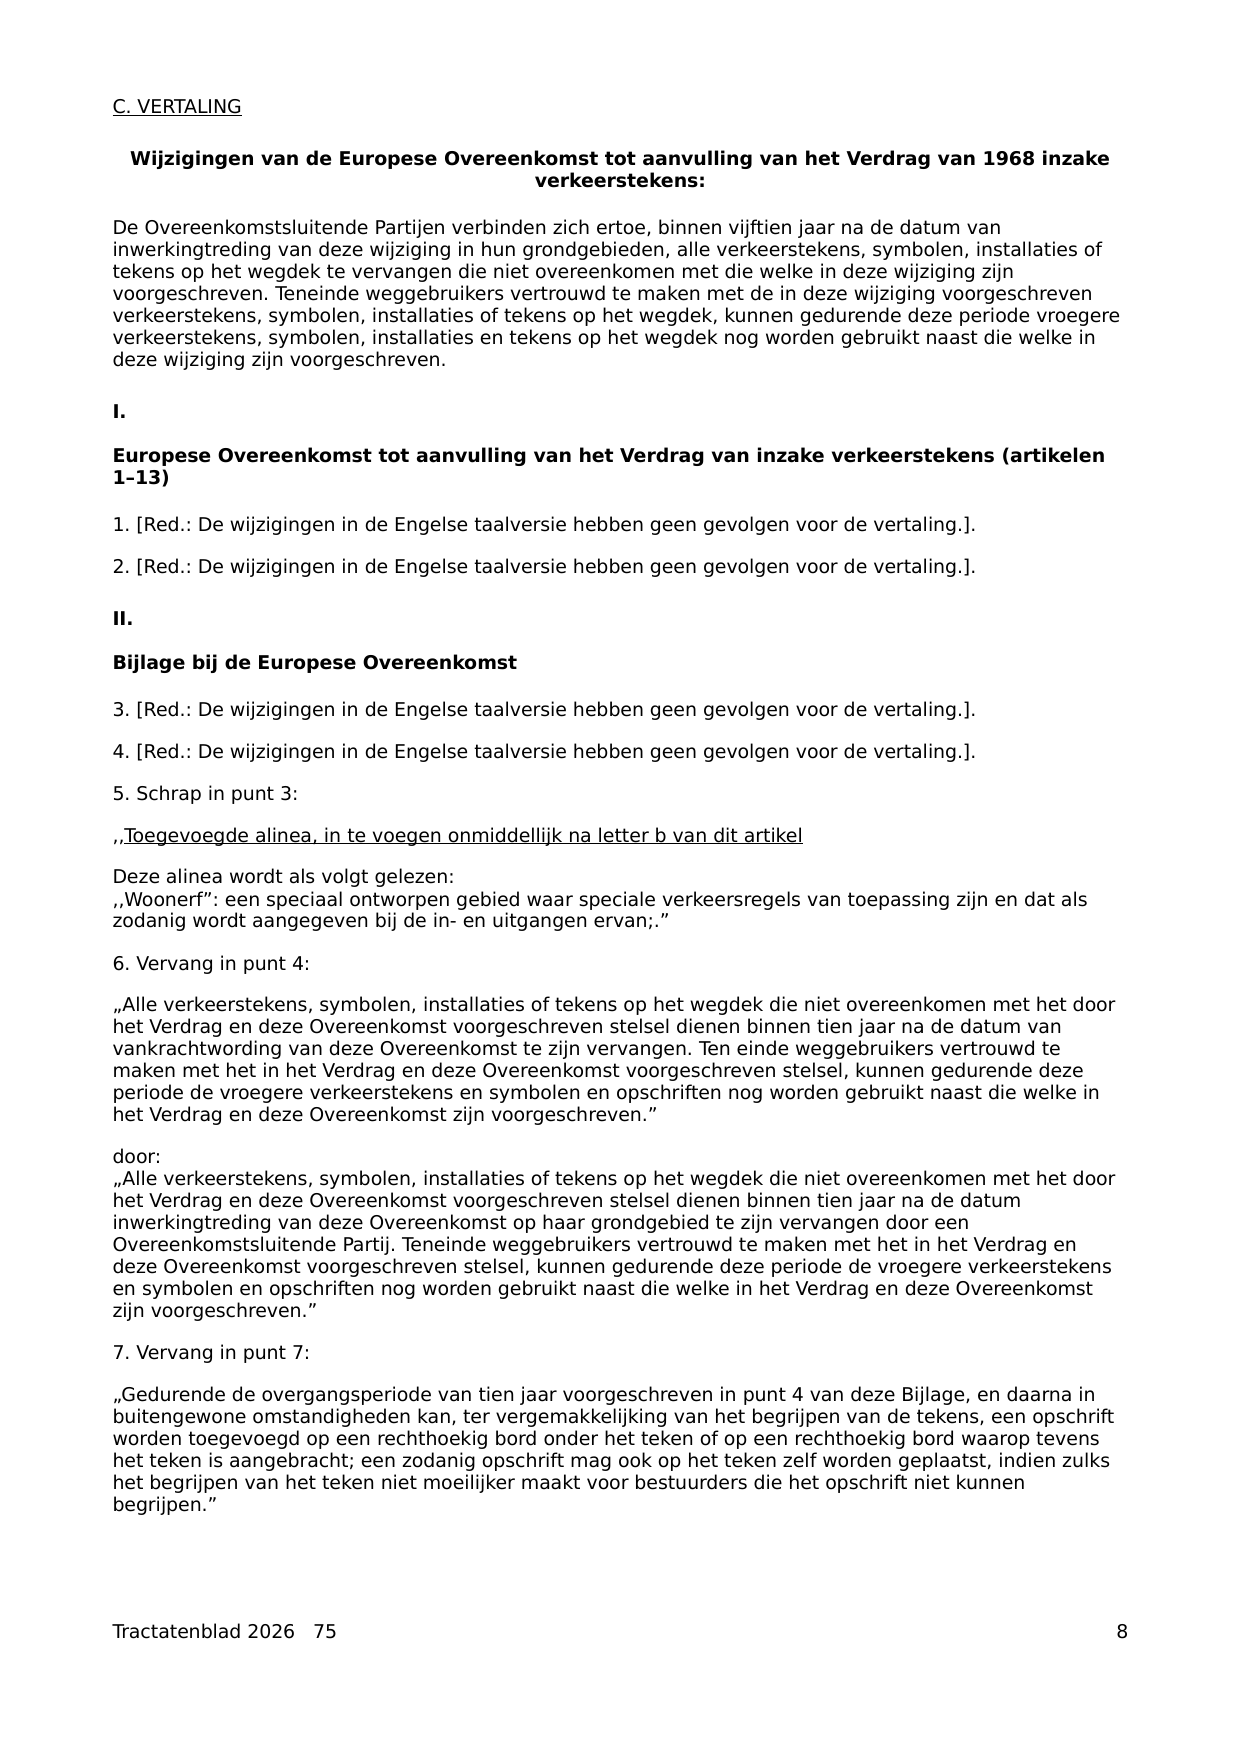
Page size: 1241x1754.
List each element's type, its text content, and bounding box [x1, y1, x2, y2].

text Deze alinea wordt als volgt gelezen: [112, 866, 1128, 888]
text ,,Woonerf”: een speciaal ontworpen gebied waar speciale verkeersregels van toepassing zijn en dat als zodanig wordt aangegeven bij de in- en uitgangen ervan;.” [112, 888, 1128, 932]
text 1. [Red.: De wijzigingen in de Engelse taalversie hebben geen gevolgen voor de vertaling.]. [112, 514, 1128, 536]
subtitle I. Europese Overeenkomst tot aanvulling van het Verdrag van inzake verkeerstekens (artikelen 1–13) [112, 401, 1128, 489]
text 5. Schrap in punt 3: [112, 782, 1128, 804]
subtitle C. VERTALING [112, 96, 1128, 118]
subtitle II. Bijlage bij de Europese Overeenkomst [112, 608, 1128, 673]
text door: [112, 1146, 1128, 1168]
text „Alle verkeerstekens, symbolen, installaties of tekens op het wegdek die niet overeenkomen met het door het Verdrag en deze Overeenkomst voorgeschreven stelsel dienen binnen tien jaar na de datum inwerkingtreding van deze Overeenkomst op haar grondgebied te zijn vervangen door een Overeenkomstsluitende Partij. Teneinde weggebruikers vertrouwd te maken met het in het Verdrag en deze Overeenkomst voorgeschreven stelsel, kunnen gedurende deze periode de vroegere verkeerstekens en symbolen en opschriften nog worden gebruikt naast die welke in het Verdrag en deze Overeenkomst zijn voorgeschreven.” [112, 1168, 1128, 1322]
text 2. [Red.: De wijzigingen in de Engelse taalversie hebben geen gevolgen voor de vertaling.]. [112, 556, 1128, 578]
text „Alle verkeerstekens, symbolen, installaties of tekens op het wegdek die niet overeenkomen met het door het Verdrag en deze Overeenkomst voorgeschreven stelsel dienen binnen tien jaar na de datum van vankrachtwording van deze Overeenkomst te zijn vervangen. Ten einde weggebruikers vertrouwd te maken met het in het Verdrag en deze Overeenkomst voorgeschreven stelsel, kunnen gedurende deze periode de vroegere verkeerstekens en symbolen en opschriften nog worden gebruikt naast die welke in het Verdrag en deze Overeenkomst zijn voorgeschreven.” [112, 994, 1128, 1126]
text 4. [Red.: De wijzigingen in de Engelse taalversie hebben geen gevolgen voor de vertaling.]. [112, 741, 1128, 762]
text ,,Toegevoegde alinea, in te voegen onmiddellijk na letter b van dit artikel [112, 824, 1128, 846]
text 3. [Red.: De wijzigingen in de Engelse taalversie hebben geen gevolgen voor de vertaling.]. [112, 698, 1128, 721]
text „Gedurende de overgangsperiode van tien jaar voorgeschreven in punt 4 van deze Bijlage, en daarna in buitengewone omstandigheden kan, ter vergemakkelijking van het begrijpen van de tekens, een opschrift worden toegevoegd op een rechthoekig bord onder het teken of op een rechthoekig bord waarop tevens het teken is aangebracht; een zodanig opschrift mag ook op het teken zelf worden geplaatst, indien zulks het begrijpen van het teken niet moeilijker maakt voor bestuurders die het opschrift niet kunnen begrijpen.” [112, 1384, 1128, 1516]
subtitle Wijzigingen van de Europese Overeenkomst tot aanvulling van het Verdrag van 1968 inzake verkeerstekens: [112, 148, 1128, 192]
text 6. Vervang in punt 4: [112, 952, 1128, 974]
text 7. Vervang in punt 7: [112, 1342, 1128, 1364]
text De Overeenkomstsluitende Partijen verbinden zich ertoe, binnen vijftien jaar na de datum van inwerkingtreding van deze wijziging in hun grondgebieden, alle verkeerstekens, symbolen, installaties of tekens op het wegdek te vervangen die niet overeenkomen met die welke in deze wijziging zijn voorgeschreven. Teneinde weggebruikers vertrouwd te maken met de in deze wijziging voorgeschreven verkeerstekens, symbolen, installaties of tekens op het wegdek, kunnen gedurende deze periode vroegere verkeerstekens, symbolen, installaties en tekens op het wegdek nog worden gebruikt naast die welke in deze wijziging zijn voorgeschreven. [112, 217, 1128, 371]
